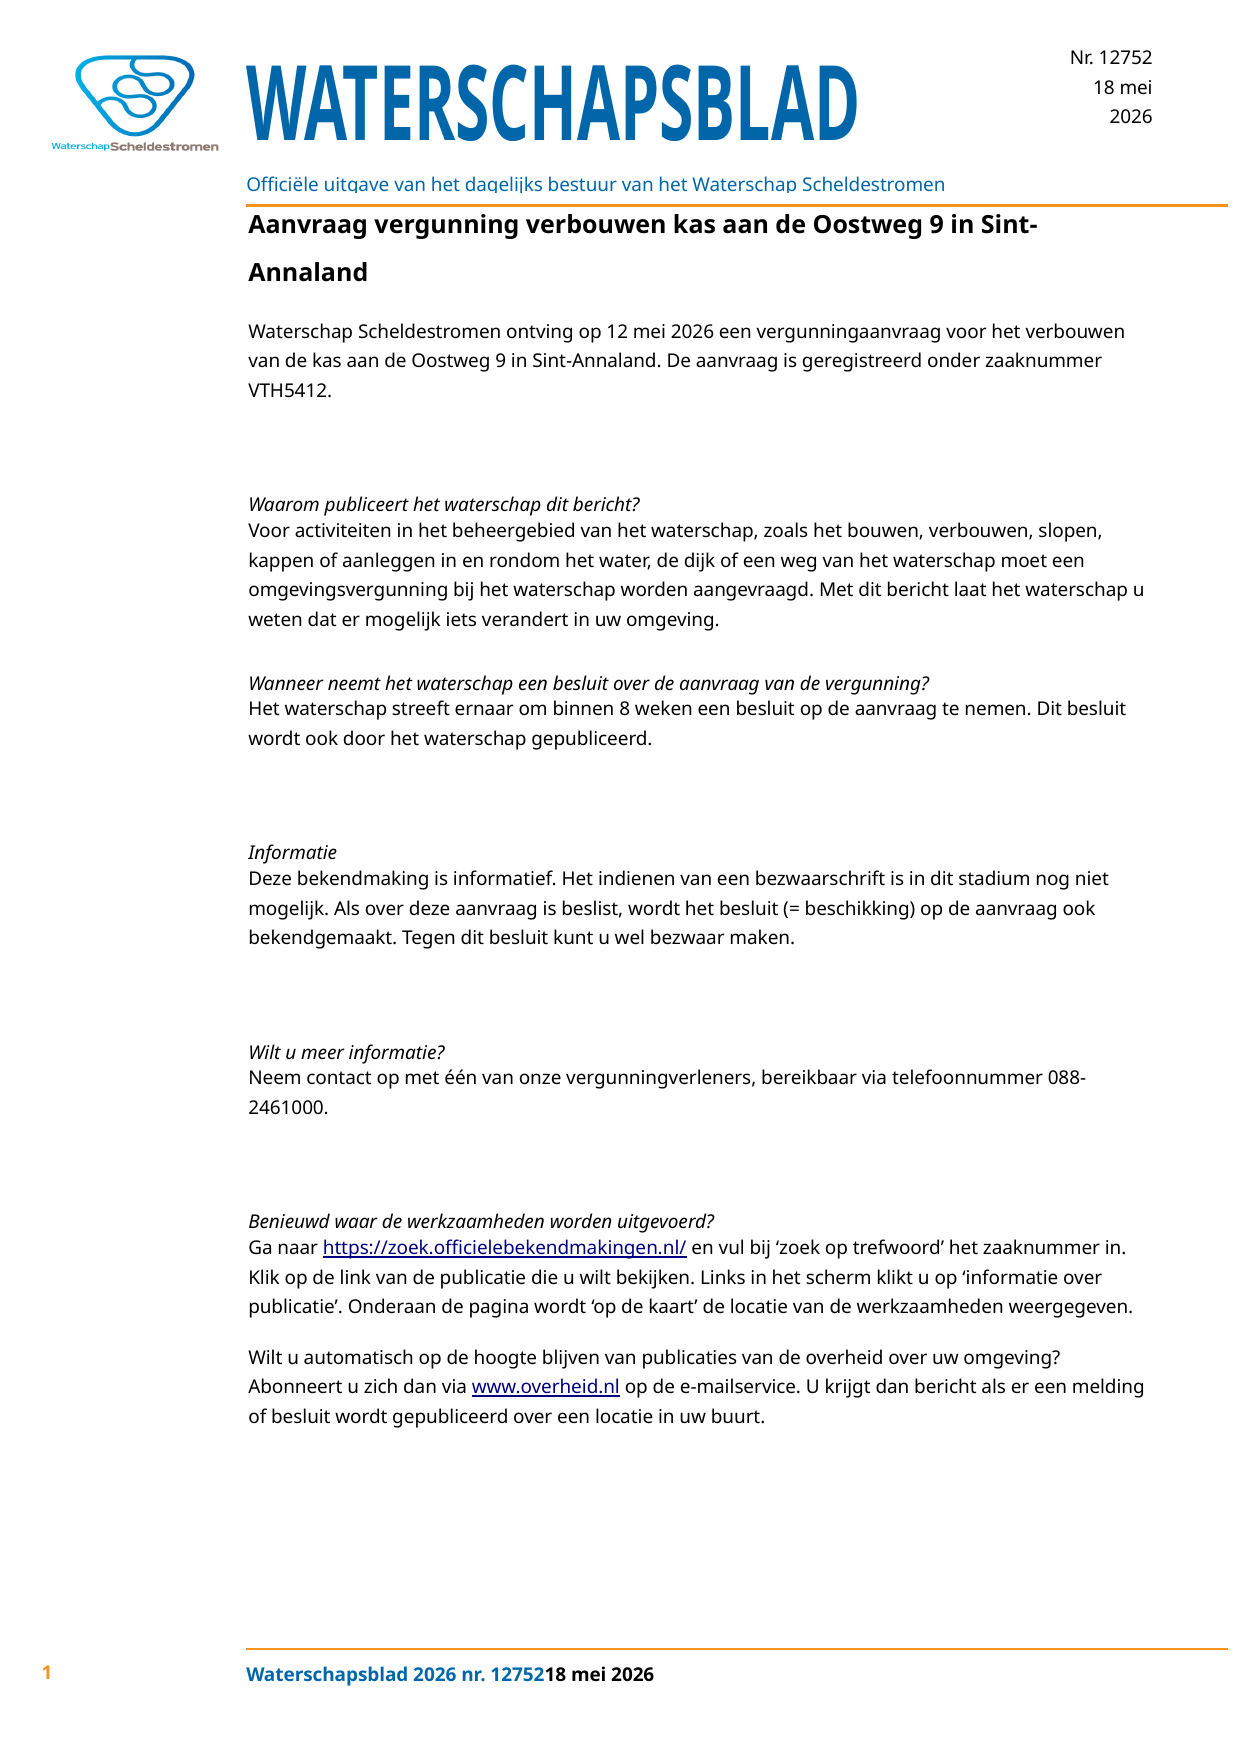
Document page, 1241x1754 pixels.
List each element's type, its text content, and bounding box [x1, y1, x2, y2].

text Informatie [248, 839, 1152, 865]
text Deze bekendmaking is informatief. Het indienen van een bezwaarschrift is in dit stadium nog niet mogelijk. Als over deze aanvraag is beslist, wordt het besluit (= beschikking) op de aanvraag ook bekendgemaakt. Tegen dit besluit kunt u wel bezwaar maken. [248, 865, 1152, 950]
text Wilt u automatisch op de hoogte blijven van publicaties van de overheid over uw omgeving? Abonneert u zich dan via www.overheid.nl op de e-mailservice. U krijgt dan bericht als er een melding of besluit wordt gepubliceerd over een locatie in uw buurt. [248, 1344, 1152, 1429]
text Neem contact op met één van onze vergunningverleners, bereikbaar via telefoonnummer 088-2461000. [248, 1064, 1152, 1120]
text Voor activiteiten in het beheergebied van het waterschap, zoals het bouwen, verbouwen, slopen, kappen of aanleggen in en rondom het water, de dijk of een weg van het waterschap moet een omgevingsvergunning bij het waterschap worden aangevraagd. Met dit bericht laat het waterschap u weten dat er mogelijk iets verandert in uw omgeving. [248, 517, 1152, 632]
text Waterschap Scheldestromen ontving op 12 mei 2026 een vergunningaanvraag voor het verbouwen van de kas aan de Oostweg 9 in Sint-Annaland. De aanvraag is geregistreerd onder zaaknummer VTH5412. [248, 318, 1152, 403]
text Wanneer neemt het waterschap een besluit over de aanvraag van de vergunning? [248, 670, 1152, 696]
text Het waterschap streeft ernaar om binnen 8 weken een besluit op de aanvraag te nemen. Dit besluit wordt ook door het waterschap gepubliceerd. [248, 696, 1152, 751]
text Wilt u meer informatie? [248, 1039, 1152, 1064]
picture [41, 47, 231, 172]
text Ga naar https://zoek.officielebekendmakingen.nl/ en vul bij ‘zoek op trefwoord’ het zaaknummer in. Klik op de link van de publicatie die u wilt bekijken. Links in het scherm klikt u op ‘informatie over publicatie’. Onderaan de pagina wordt ‘op de kaart’ de locatie van de werkzaamheden weergegeven. [248, 1234, 1152, 1319]
text Aanvraag vergunning verbouwen kas aan de Oostweg 9 in Sint-Annaland [248, 207, 1152, 288]
text Benieuwd waar de werkzaamheden worden uitgevoerd? [248, 1208, 1152, 1234]
text Waarom publiceert het waterschap dit bericht? [248, 491, 1152, 517]
